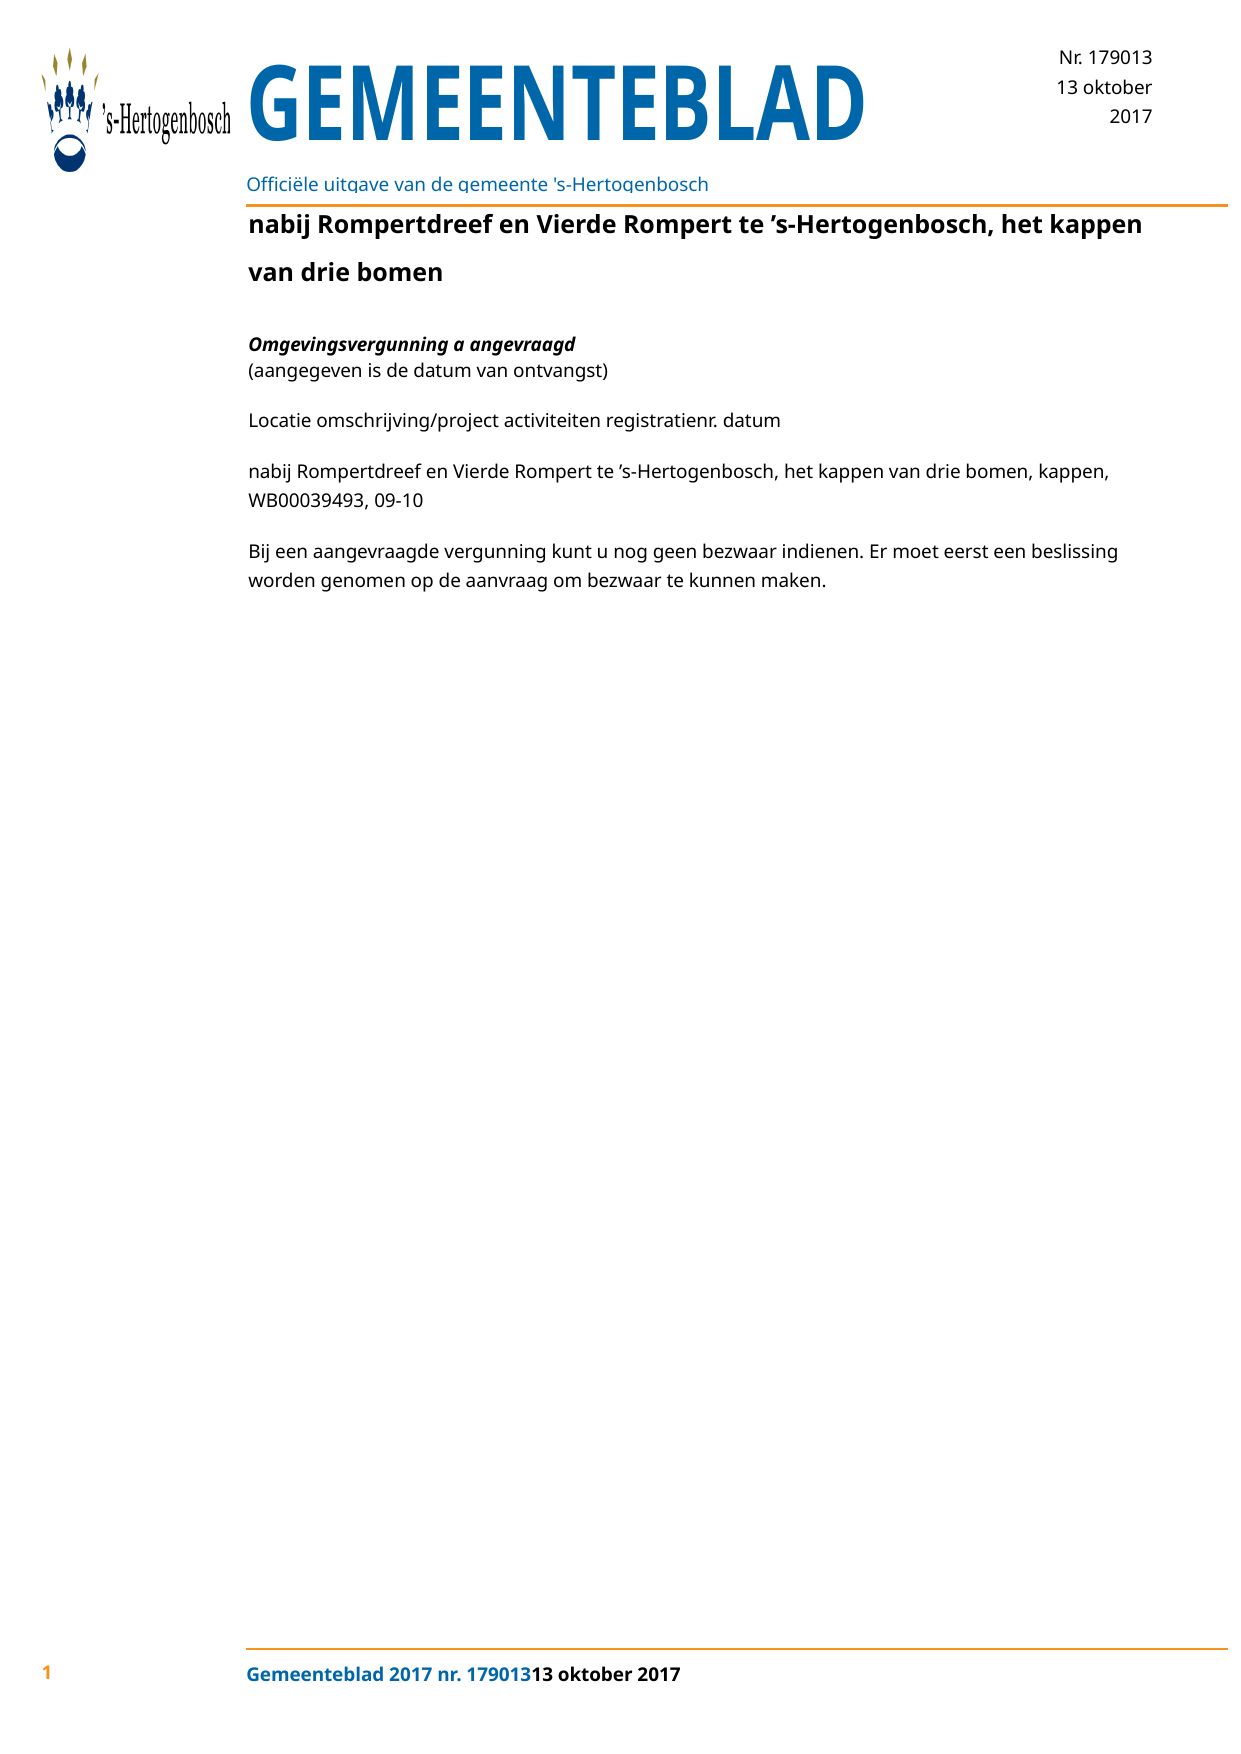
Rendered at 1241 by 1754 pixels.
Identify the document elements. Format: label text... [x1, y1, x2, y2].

text nabij Rompertdreef en Vierde Rompert te ’s-Hertogenbosch, het kappen van drie bomen [248, 207, 1152, 288]
text Bij een aangevraagde vergunning kunt u nog geen bezwaar indienen. Er moet eerst een beslissing worden genomen op de aanvraag om bezwaar te kunnen maken. [248, 538, 1152, 593]
text nabij Rompertdreef en Vierde Rompert te ’s-Hertogenbosch, het kappen van drie bomen, kappen, WB00039493, 09-10 [248, 458, 1152, 513]
text Omgevingsvergunning a angevraagd [248, 331, 1152, 357]
text (aangegeven is de datum van ontvangst) [248, 357, 1152, 383]
picture [41, 47, 231, 172]
text Locatie omschrijving/project activiteiten registratienr. datum [248, 408, 1152, 433]
